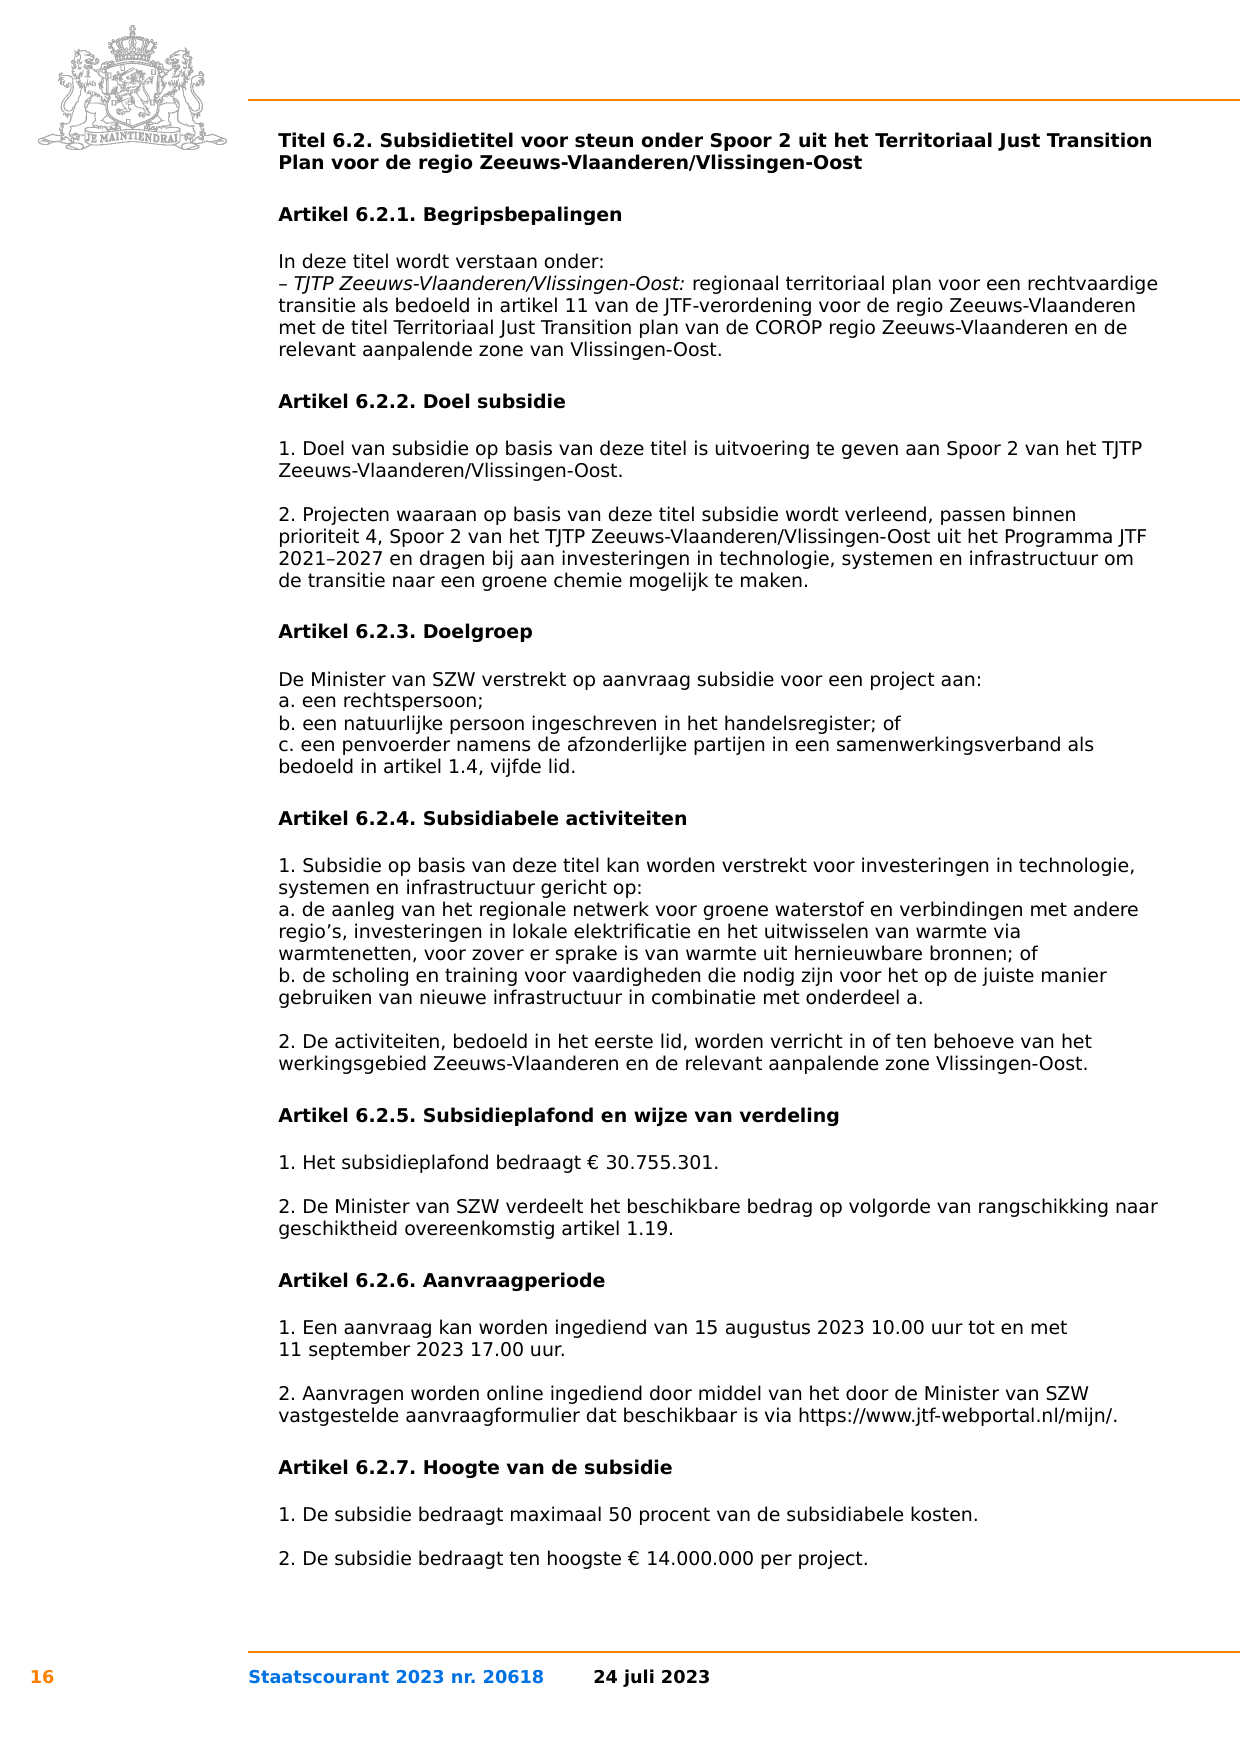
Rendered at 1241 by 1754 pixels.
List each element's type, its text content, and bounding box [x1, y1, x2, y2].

subtitle Artikel 6.2.4. Subsidiabele activiteiten [278, 808, 1163, 830]
text In deze titel wordt verstaan onder: [278, 251, 1163, 273]
text 2. Aanvragen worden online ingediend door middel van het door de Minister van SZW vastgestelde aanvraagformulier dat beschikbaar is via https://www.jtf-webportal.nl/mijn/. [278, 1383, 1163, 1427]
subtitle Artikel 6.2.2. Doel subsidie [278, 391, 1163, 413]
text 1. Het subsidieplafond bedraagt € 30.755.301. [278, 1152, 1163, 1174]
text De Minister van SZW verstrekt op aanvraag subsidie voor een project aan: [278, 668, 1163, 690]
text 1. Doel van subsidie op basis van deze titel is uitvoering te geven aan Spoor 2 van het TJTP Zeeuws-Vlaanderen/Vlissingen-Oost. [278, 438, 1163, 482]
subtitle Artikel 6.2.5. Subsidieplafond en wijze van verdeling [278, 1105, 1163, 1127]
subtitle Titel 6.2. Subsidietitel voor steun onder Spoor 2 uit het Territoriaal Just Transition Plan voor de regio Zeeuws-Vlaanderen/Vlissingen-Oost [278, 130, 1163, 174]
subtitle Artikel 6.2.6. Aanvraagperiode [278, 1270, 1163, 1292]
subtitle Artikel 6.2.1. Begripsbepalingen [278, 204, 1163, 226]
subtitle Artikel 6.2.3. Doelgroep [278, 621, 1163, 643]
subtitle Artikel 6.2.7. Hoogte van de subsidie [278, 1457, 1163, 1478]
text b. een natuurlijke persoon ingeschreven in het handelsregister; of [278, 712, 1163, 734]
text 1. Een aanvraag kan worden ingediend van 15 augustus 2023 10.00 uur tot en met 11 september 2023 17.00 uur. [278, 1317, 1163, 1361]
text 2. Projecten waaraan op basis van deze titel subsidie wordt verleend, passen binnen prioriteit 4, Spoor 2 van het TJTP Zeeuws-Vlaanderen/Vlissingen-Oost uit het Programma JTF 2021–2027 en dragen bij aan investeringen in technologie, systemen en infrastructuur om de transitie naar een groene chemie mogelijk te maken. [278, 503, 1163, 591]
text 2. De subsidie bedraagt ten hoogste € 14.000.000 per project. [278, 1547, 1163, 1569]
text 1. De subsidie bedraagt maximaal 50 procent van de subsidiabele kosten. [278, 1503, 1163, 1526]
text 2. De Minister van SZW verdeelt het beschikbare bedrag op volgorde van rangschikking naar geschiktheid overeenkomstig artikel 1.19. [278, 1196, 1163, 1240]
text 2. De activiteiten, bedoeld in het eerste lid, worden verricht in of ten behoeve van het werkingsgebied Zeeuws-Vlaanderen en de relevant aanpalende zone Vlissingen-Oost. [278, 1031, 1163, 1075]
text a. de aanleg van het regionale netwerk voor groene waterstof en verbindingen met andere regio’s, investeringen in lokale elektrificatie en het uitwisselen van warmte via warmtenetten, voor zover er sprake is van warmte uit hernieuwbare bronnen; of [278, 899, 1163, 965]
text a. een rechtspersoon; [278, 690, 1163, 712]
picture [38, 25, 227, 150]
text b. de scholing en training voor vaardigheden die nodig zijn voor het op de juiste manier gebruiken van nieuwe infrastructuur in combinatie met onderdeel a. [278, 965, 1163, 1009]
text 1. Subsidie op basis van deze titel kan worden verstrekt voor investeringen in technologie, systemen en infrastructuur gericht op: [278, 855, 1163, 899]
text c. een penvoerder namens de afzonderlijke partijen in een samenwerkingsverband als bedoeld in artikel 1.4, vijfde lid. [278, 734, 1163, 778]
text – TJTP Zeeuws-Vlaanderen/Vlissingen-Oost: regionaal territoriaal plan voor een rechtvaardige transitie als bedoeld in artikel 11 van de JTF-verordening voor de regio Zeeuws-Vlaanderen met de titel Territoriaal Just Transition plan van de COROP regio Zeeuws-Vlaanderen en de relevant aanpalende zone van Vlissingen-Oost. [278, 273, 1163, 361]
